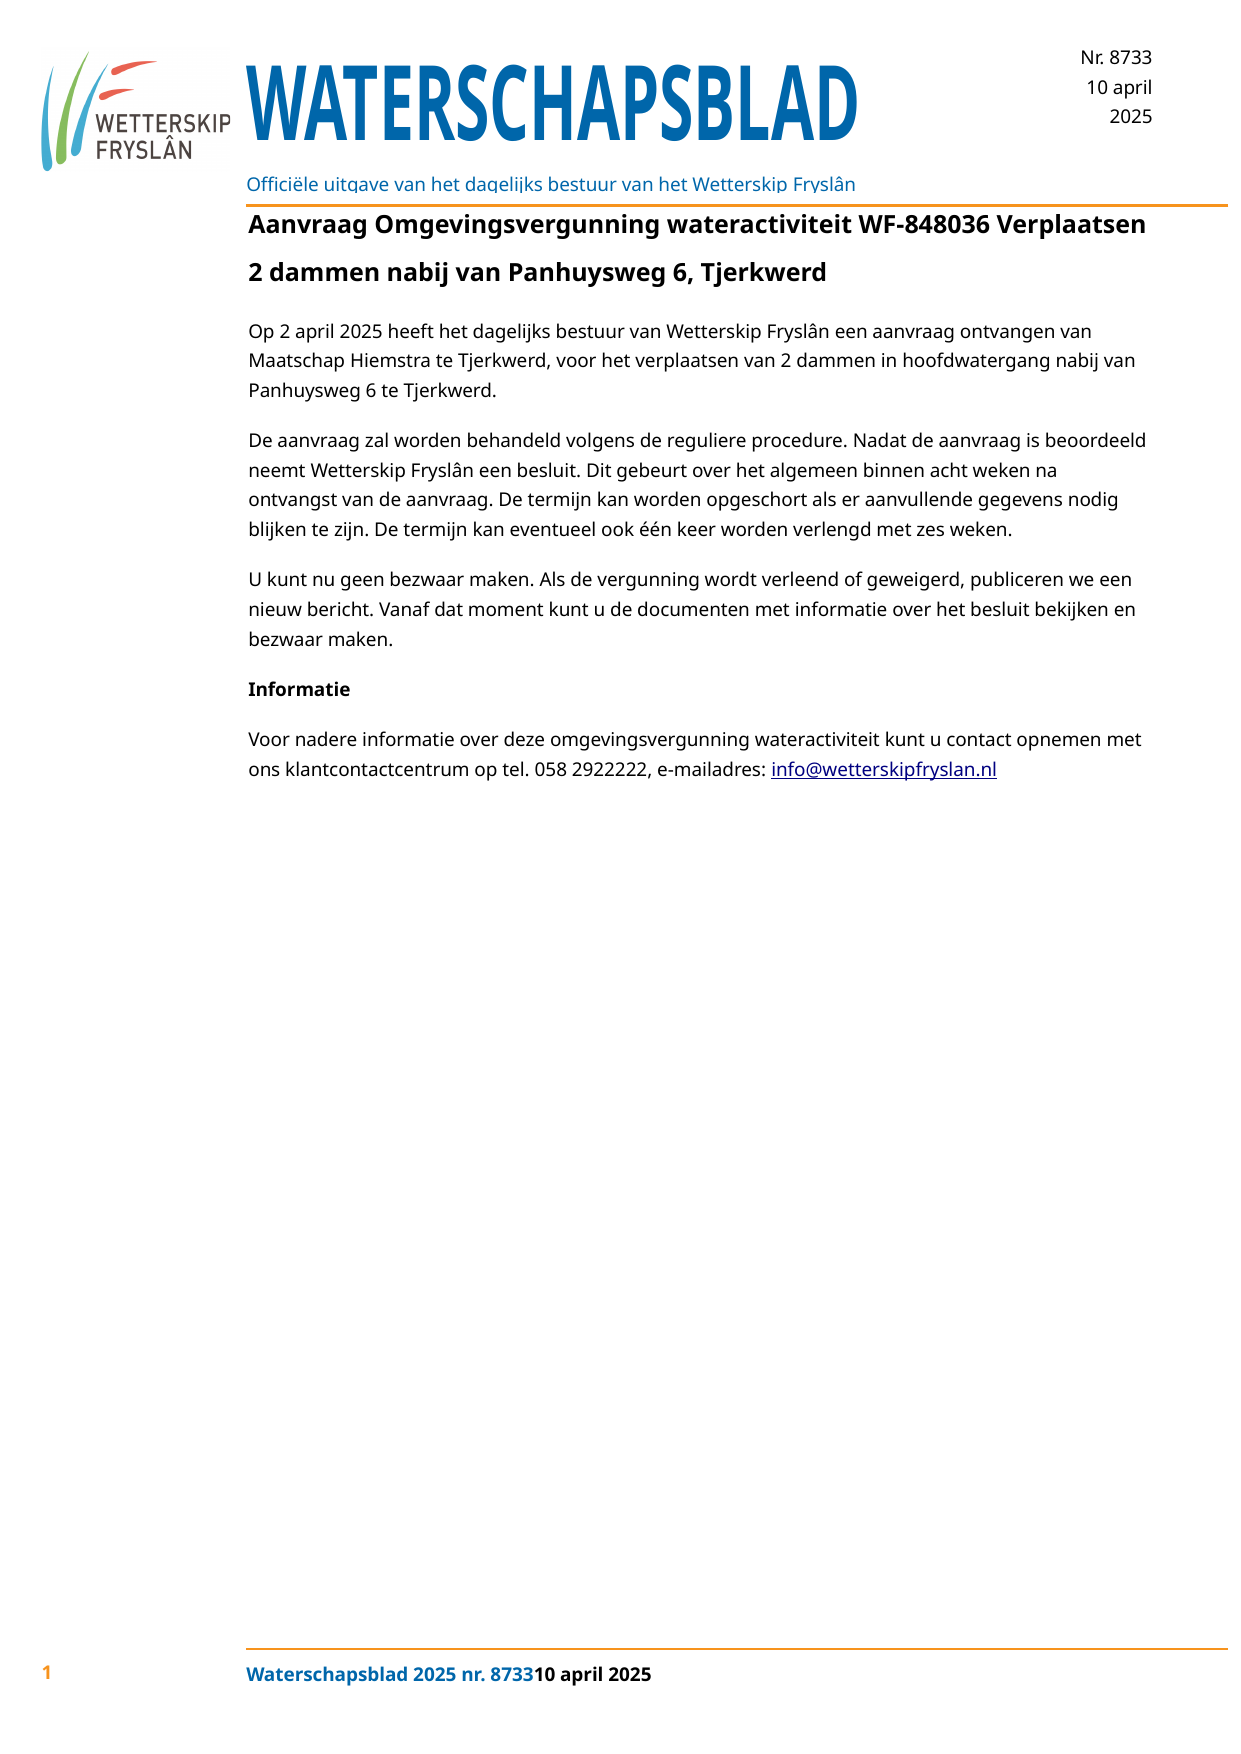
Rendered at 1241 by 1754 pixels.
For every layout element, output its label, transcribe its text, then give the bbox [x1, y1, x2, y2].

text Informatie [248, 676, 1152, 702]
picture [41, 47, 231, 172]
text Voor nadere informatie over deze omgevingsvergunning wateractiviteit kunt u contact opnemen met ons klantcontactcentrum op tel. 058 2922222, e-mailadres: info@wetterskipfryslan.nl [248, 727, 1152, 782]
text Op 2 april 2025 heeft het dagelijks bestuur van Wetterskip Fryslân een aanvraag ontvangen van Maatschap Hiemstra te Tjerkwerd, voor het verplaatsen van 2 dammen in hoofdwatergang nabij van Panhuysweg 6 te Tjerkwerd. [248, 318, 1152, 403]
text Aanvraag Omgevingsvergunning wateractiviteit WF-848036 Verplaatsen 2 dammen nabij van Panhuysweg 6, Tjerkwerd [248, 207, 1152, 288]
text De aanvraag zal worden behandeld volgens de reguliere procedure. Nadat de aanvraag is beoordeeld neemt Wetterskip Fryslân een besluit. Dit gebeurt over het algemeen binnen acht weken na ontvangst van de aanvraag. De termijn kan worden opgeschort als er aanvullende gegevens nodig blijken te zijn. De termijn kan eventueel ook één keer worden verlengd met zes weken. [248, 427, 1152, 542]
text U kunt nu geen bezwaar maken. Als de vergunning wordt verleend of geweigerd, publiceren we een nieuw bericht. Vanaf dat moment kunt u de documenten met informatie over het besluit bekijken en bezwaar maken. [248, 567, 1152, 652]
